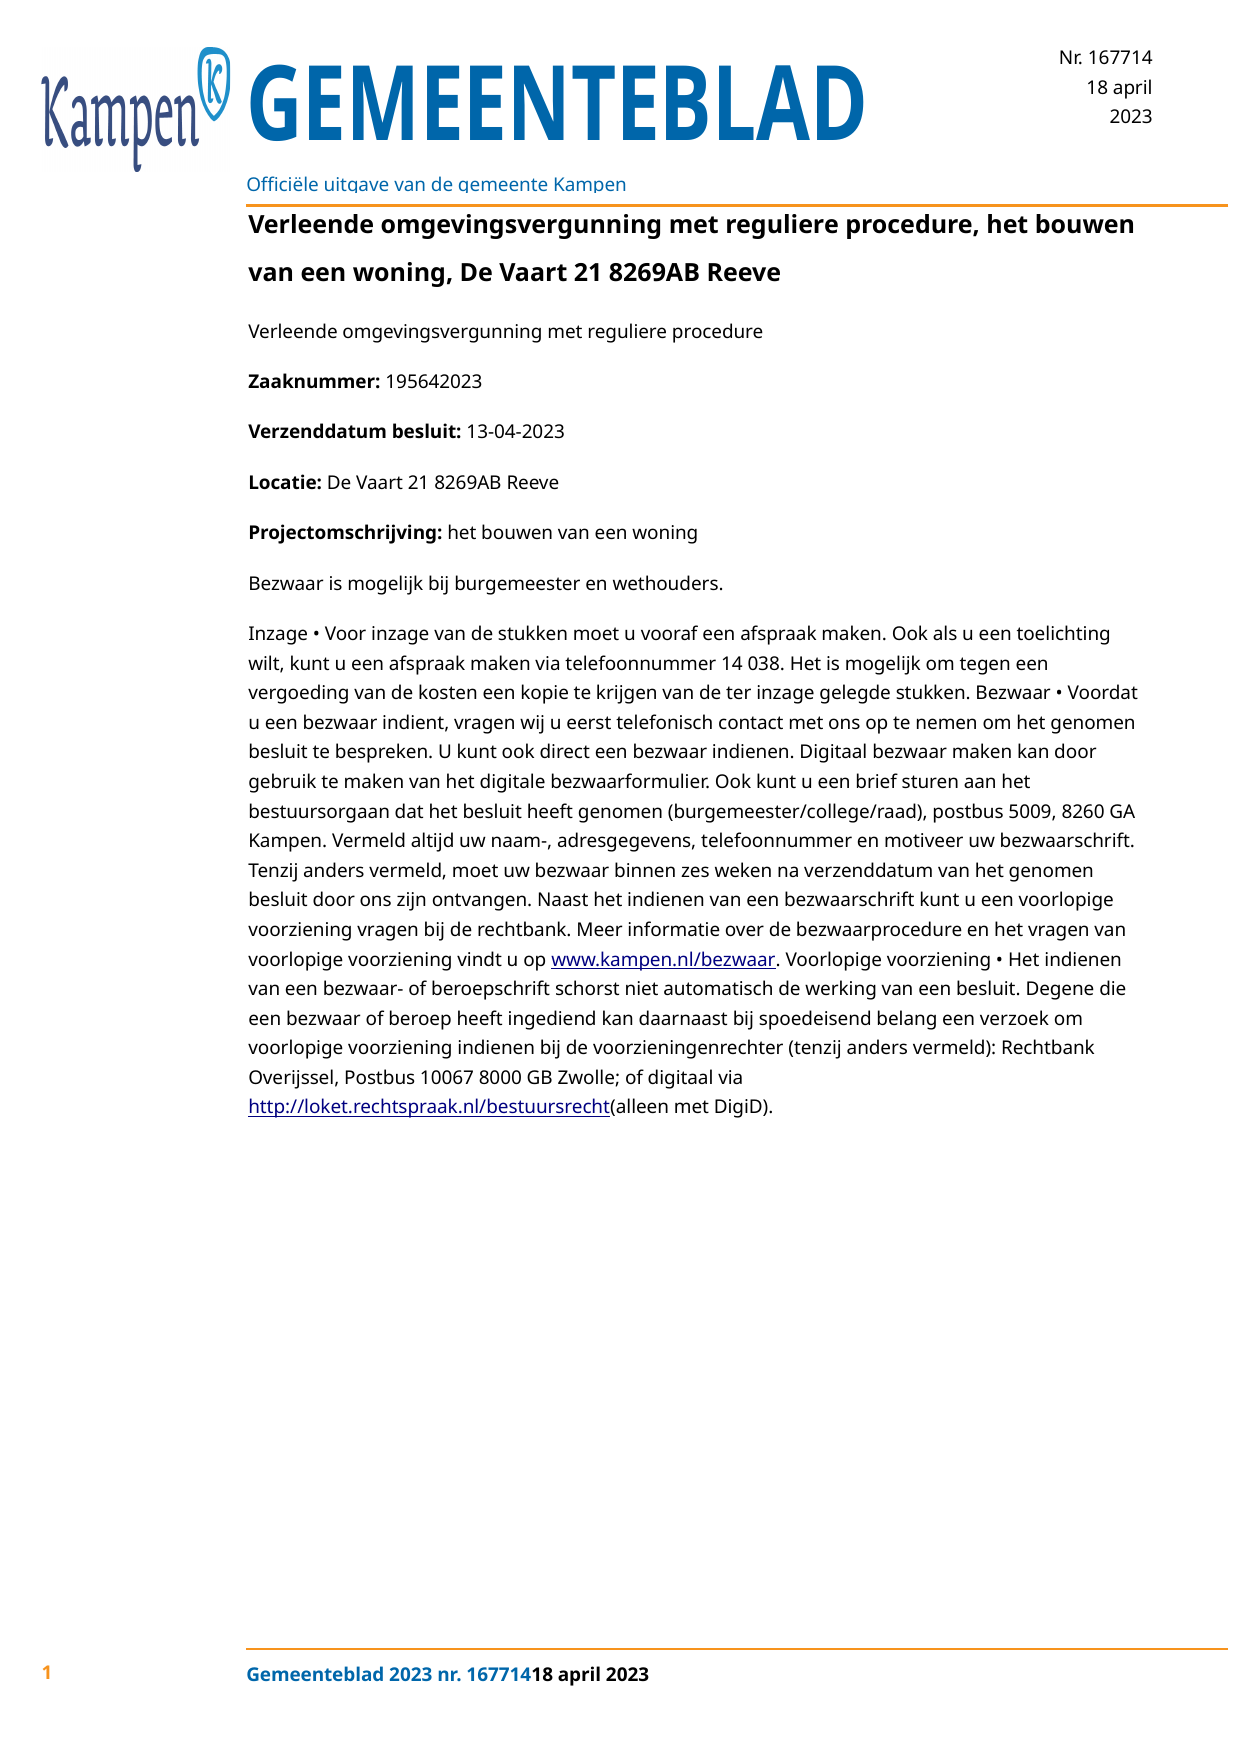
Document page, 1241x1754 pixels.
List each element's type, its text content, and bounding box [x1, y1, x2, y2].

text Locatie: De Vaart 21 8269AB Reeve [248, 469, 1152, 495]
text Projectomschrijving: het bouwen van een woning [248, 519, 1152, 545]
text Inzage • Voor inzage van de stukken moet u vooraf een afspraak maken. Ook als u een toelichting wilt, kunt u een afspraak maken via telefoonnummer 14 038. Het is mogelijk om tegen een vergoeding van de kosten een kopie te krijgen van de ter inzage gelegde stukken. Bezwaar • Voordat u een bezwaar indient, vragen wij u eerst telefonisch contact met ons op te nemen om het genomen besluit te bespreken. U kunt ook direct een bezwaar indienen. Digitaal bezwaar maken kan door gebruik te maken van het digitale bezwaarformulier. Ook kunt u een brief sturen aan het bestuursorgaan dat het besluit heeft genomen (burgemeester/college/raad), postbus 5009, 8260 GA Kampen. Vermeld altijd uw naam-, adresgegevens, telefoonnummer en motiveer uw bezwaarschrift. Tenzij anders vermeld, moet uw bezwaar binnen zes weken na verzenddatum van het genomen besluit door ons zijn ontvangen. Naast het indienen van een bezwaarschrift kunt u een voorlopige voorziening vragen bij de rechtbank. Meer informatie over de bezwaarprocedure en het vragen van voorlopige voorziening vindt u op www.kampen.nl/bezwaar. Voorlopige voorziening • Het indienen van een bezwaar- of beroepschrift schorst niet automatisch de werking van een besluit. Degene die een bezwaar of beroep heeft ingediend kan daarnaast bij spoedeisend belang een verzoek om voorlopige voorziening indienen bij de voorzieningenrechter (tenzij anders vermeld): Rechtbank Overijssel, Postbus 10067 8000 GB Zwolle; of digitaal via http://loket.rechtspraak.nl/bestuursrecht(alleen met DigiD). [248, 620, 1152, 1119]
text Verleende omgevingsvergunning met reguliere procedure, het bouwen van een woning, De Vaart 21 8269AB Reeve [248, 207, 1152, 288]
text Zaaknummer: 195642023 [248, 368, 1152, 394]
text Verzenddatum besluit: 13-04-2023 [248, 419, 1152, 444]
text Verleende omgevingsvergunning met reguliere procedure [248, 318, 1152, 344]
text Bezwaar is mogelijk bij burgemeester en wethouders. [248, 570, 1152, 596]
picture [41, 47, 231, 172]
